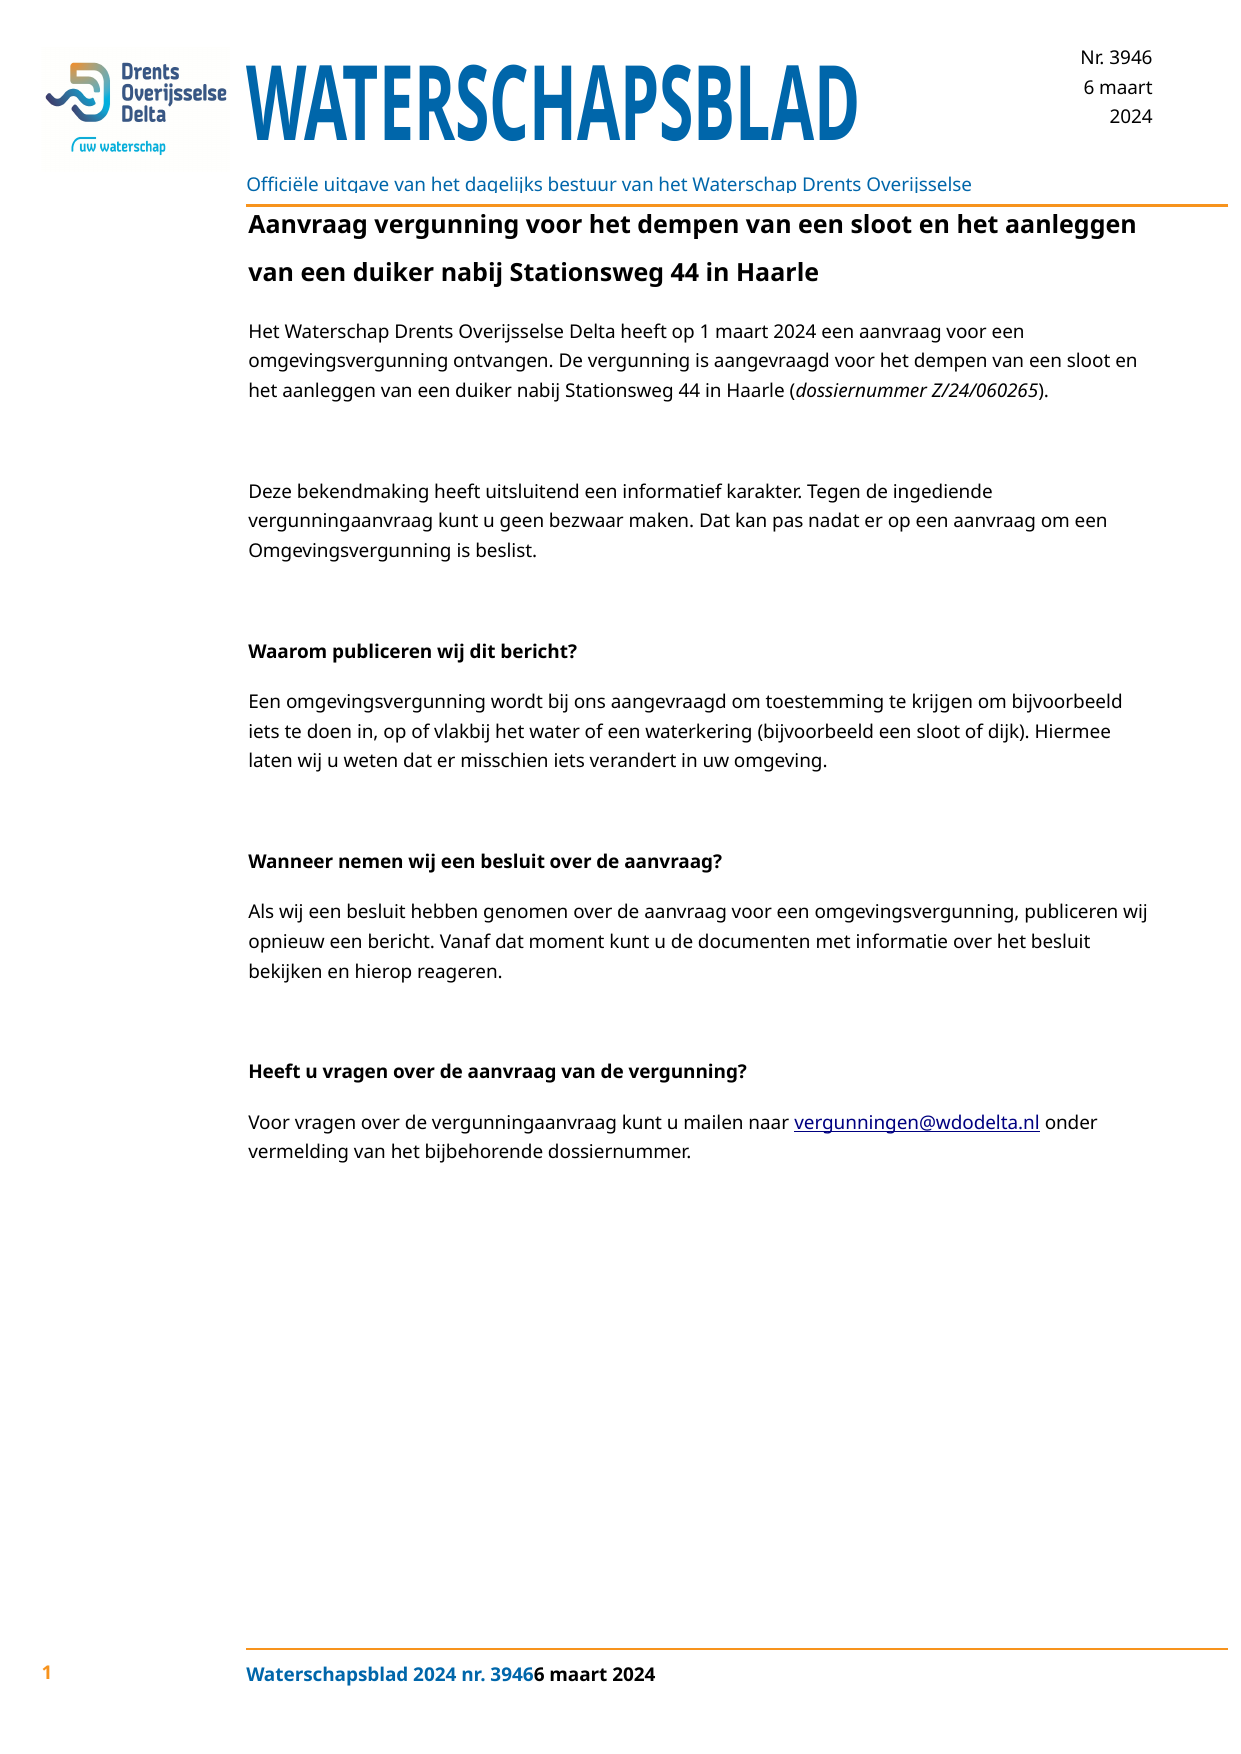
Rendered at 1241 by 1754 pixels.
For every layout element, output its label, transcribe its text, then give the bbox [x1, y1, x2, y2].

text Het Waterschap Drents Overijsselse Delta heeft op 1 maart 2024 een aanvraag voor een omgevingsvergunning ontvangen. De vergunning is aangevraagd voor het dempen van een sloot en het aanleggen van een duiker nabij Stationsweg 44 in Haarle (dossiernummer Z/24/060265). [248, 318, 1152, 403]
text Deze bekendmaking heeft uitsluitend een informatief karakter. Tegen de ingediende vergunningaanvraag kunt u geen bezwaar maken. Dat kan pas nadat er op een aanvraag om een Omgevingsvergunning is beslist. [248, 478, 1152, 563]
picture [41, 47, 231, 172]
text Voor vragen over de vergunningaanvraag kunt u mailen naar vergunningen@wdodelta.nl onder vermelding van het bijbehorende dossiernummer. [248, 1109, 1152, 1164]
text Waarom publiceren wij dit bericht? [248, 638, 1152, 664]
text Wanneer nemen wij een besluit over de aanvraag? [248, 848, 1152, 874]
text Heeft u vragen over de aanvraag van de vergunning? [248, 1059, 1152, 1084]
text Als wij een besluit hebben genomen over de aanvraag voor een omgevingsvergunning, publiceren wij opnieuw een bericht. Vanaf dat moment kunt u de documenten met informatie over het besluit bekijken en hierop reageren. [248, 899, 1152, 984]
text Aanvraag vergunning voor het dempen van een sloot en het aanleggen van een duiker nabij Stationsweg 44 in Haarle [248, 207, 1152, 288]
text Een omgevingsvergunning wordt bij ons aangevraagd om toestemming te krijgen om bijvoorbeeld iets te doen in, op of vlakbij het water of een waterkering (bijvoorbeeld een sloot of dijk). Hiermee laten wij u weten dat er misschien iets verandert in uw omgeving. [248, 688, 1152, 773]
